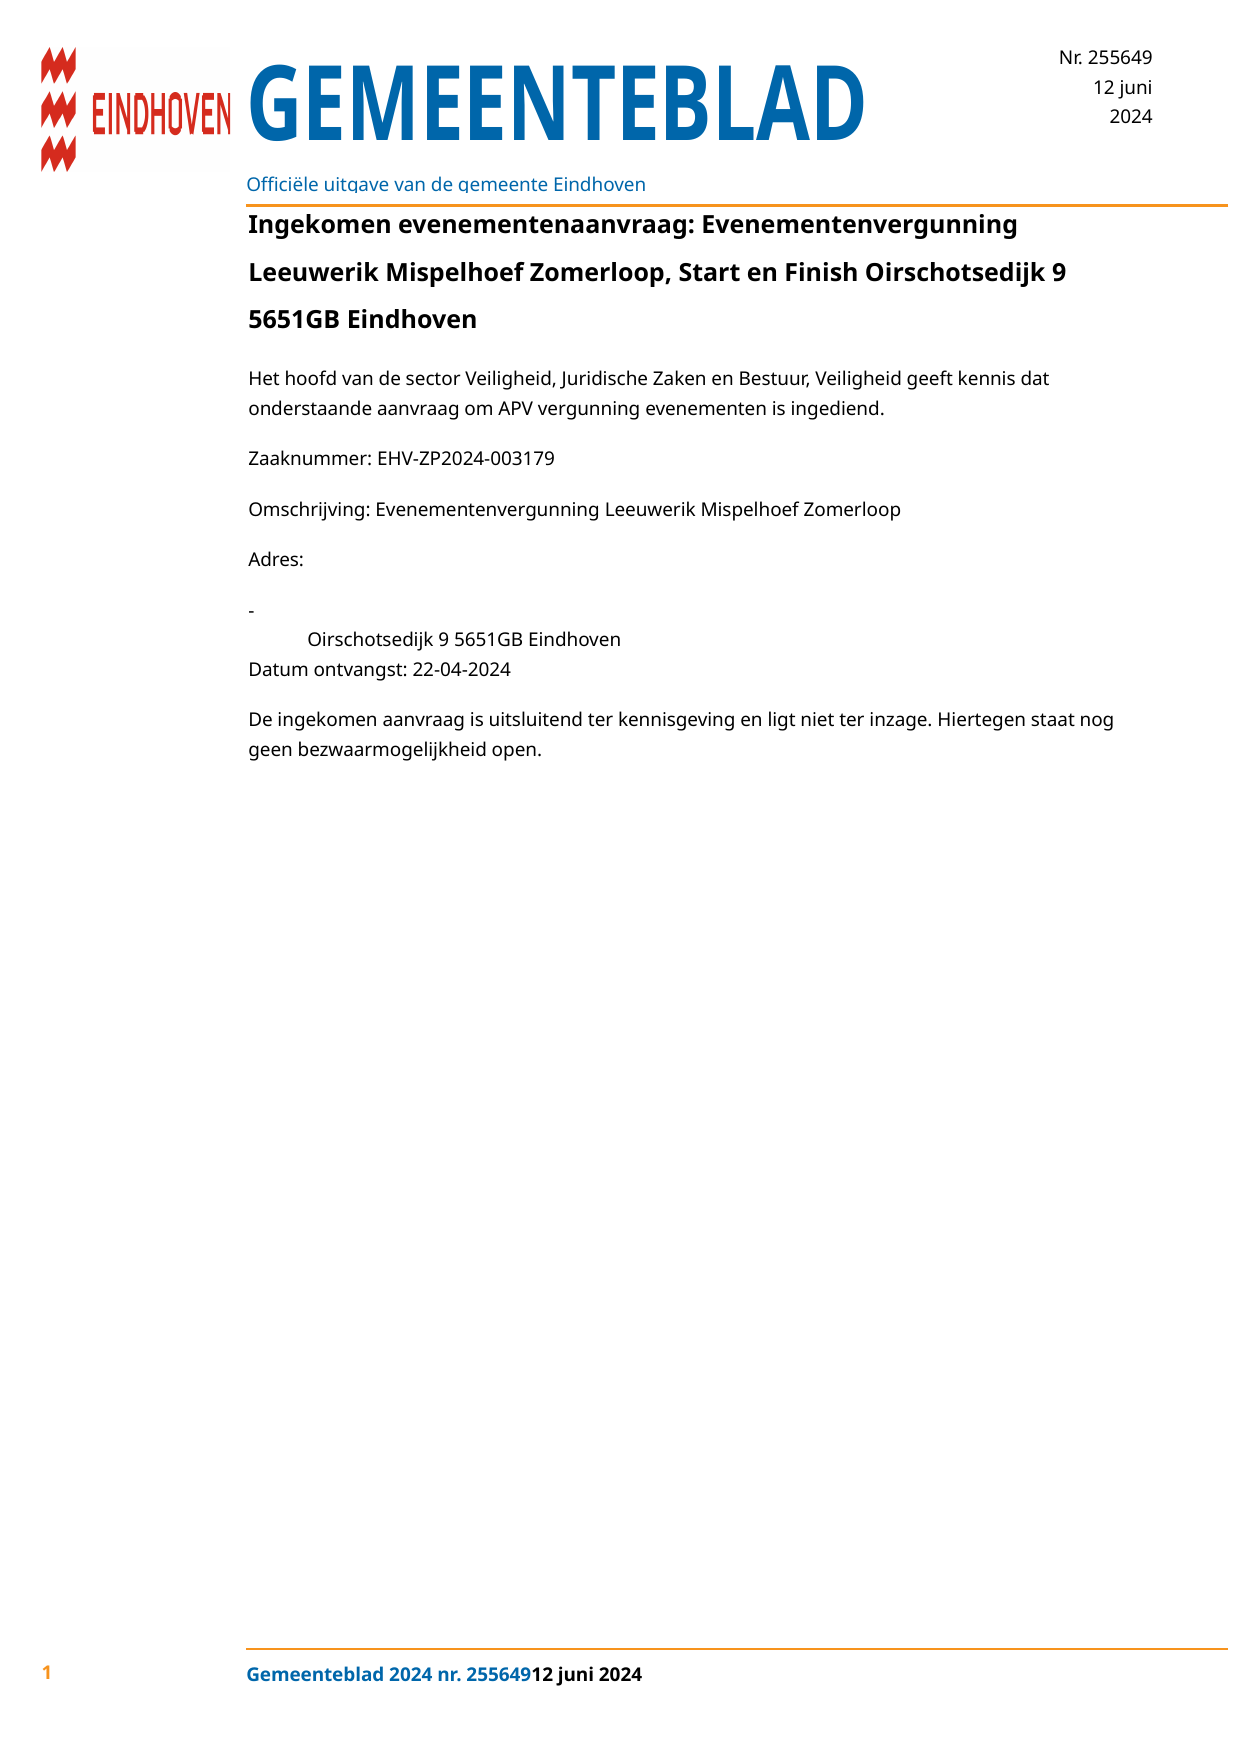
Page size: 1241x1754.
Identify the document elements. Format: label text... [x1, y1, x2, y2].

picture [41, 47, 231, 172]
text Ingekomen evenementenaanvraag: Evenementenvergunning Leeuwerik Mispelhoef Zomerloop, Start en Finish Oirschotsedijk 9 5651GB Eindhoven [248, 207, 1152, 336]
text Omschrijving: Evenementenvergunning Leeuwerik Mispelhoef Zomerloop [248, 496, 1152, 522]
text Het hoofd van de sector Veiligheid, Juridische Zaken en Bestuur, Veiligheid geeft kennis dat onderstaande aanvraag om APV vergunning evenementen is ingediend. [248, 366, 1152, 421]
list Oirschotsedijk 9 5651GB Eindhoven [248, 626, 1152, 652]
text Adres: [248, 546, 1152, 572]
text Datum ontvangst: 22-04-2024 [248, 656, 1152, 682]
text Zaaknummer: EHV-ZP2024-003179 [248, 446, 1152, 471]
text De ingekomen aanvraag is uitsluitend ter kennisgeving en ligt niet ter inzage. Hiertegen staat nog geen bezwaarmogelijkheid open. [248, 706, 1152, 762]
